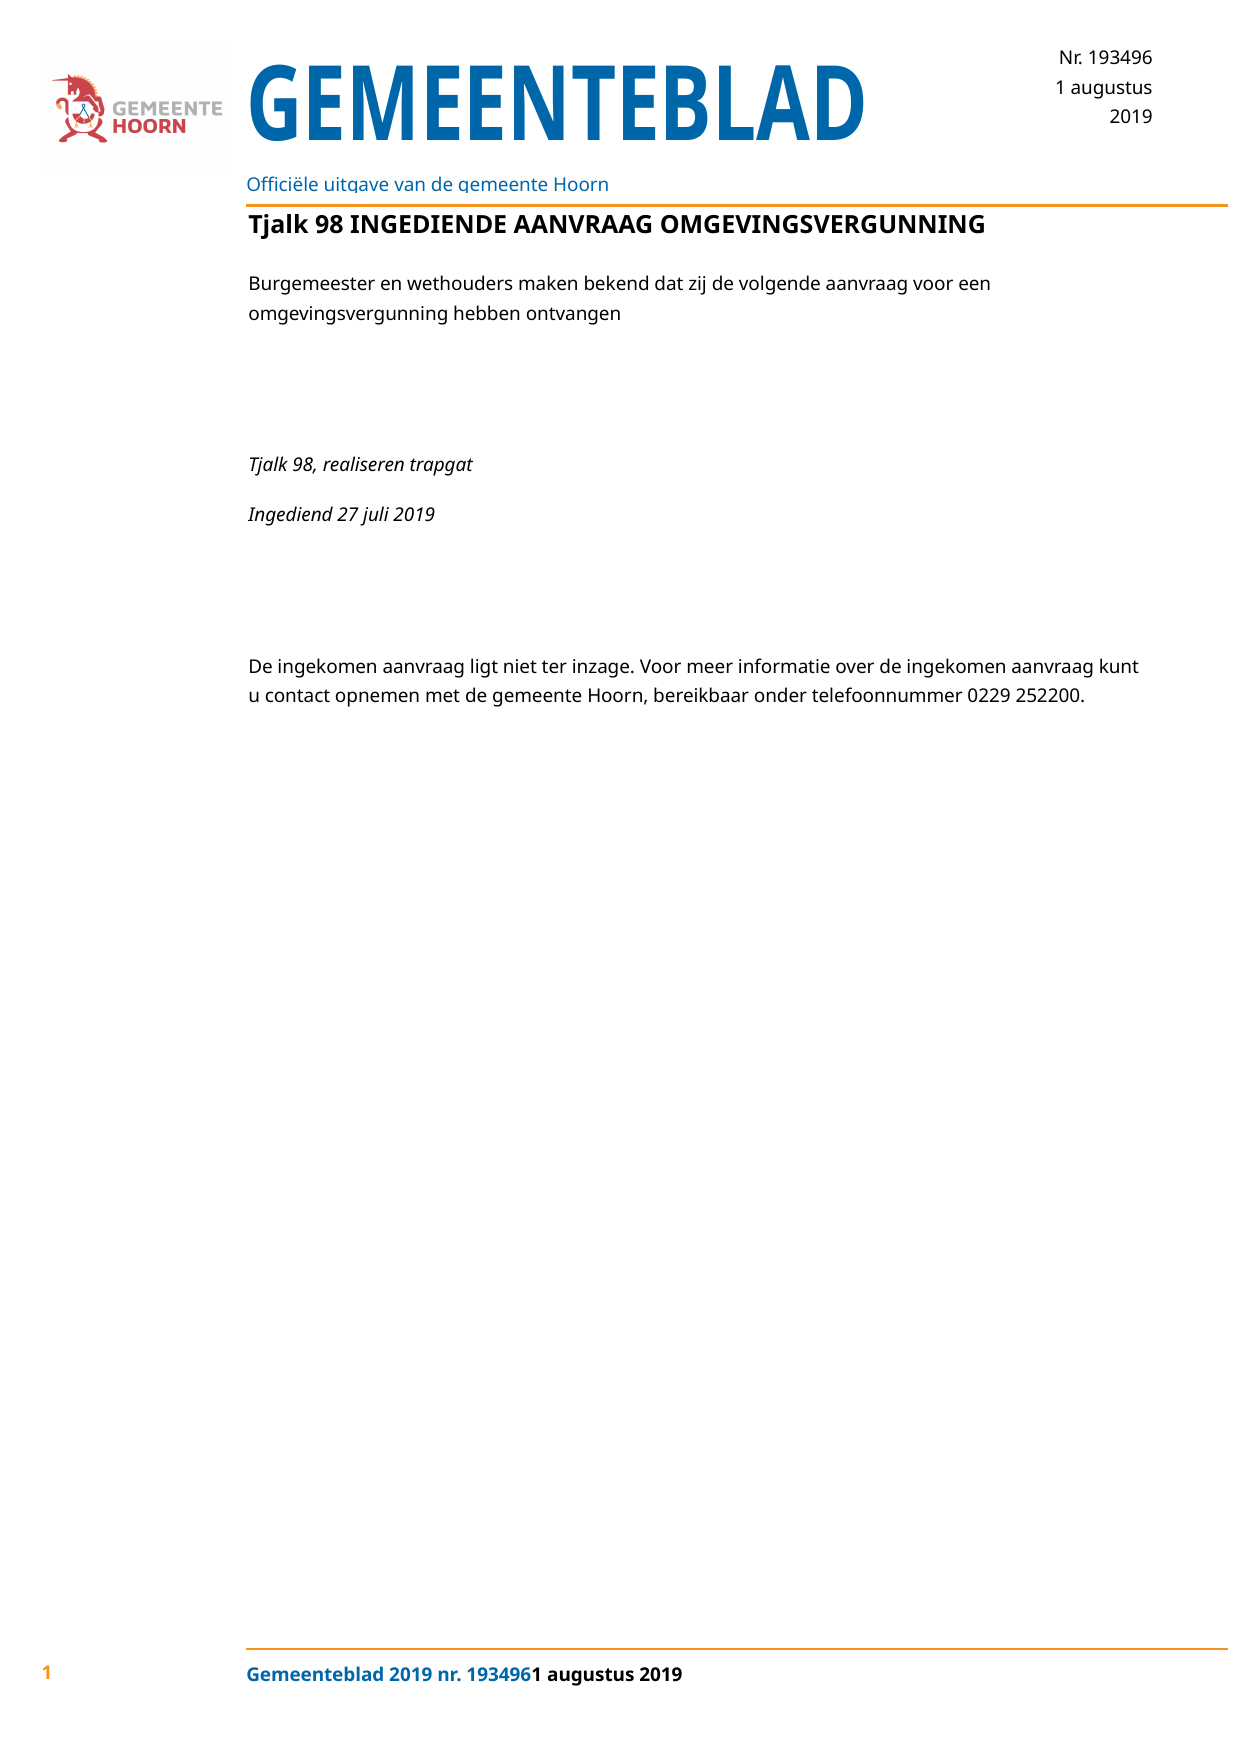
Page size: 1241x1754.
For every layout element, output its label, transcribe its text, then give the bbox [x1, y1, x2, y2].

picture [41, 47, 231, 172]
text Tjalk 98, realiseren trapgat [248, 451, 1152, 477]
text Burgemeester en wethouders maken bekend dat zij de volgende aanvraag voor een omgevingsvergunning hebben ontvangen [248, 270, 1152, 326]
text Tjalk 98 INGEDIENDE AANVRAAG OMGEVINGSVERGUNNING [248, 207, 1152, 241]
text Ingediend 27 juli 2019 [248, 502, 1152, 527]
text De ingekomen aanvraag ligt niet ter inzage. Voor meer informatie over de ingekomen aanvraag kunt u contact opnemen met de gemeente Hoorn, bereikbaar onder telefoonnummer 0229 252200. [248, 653, 1152, 708]
